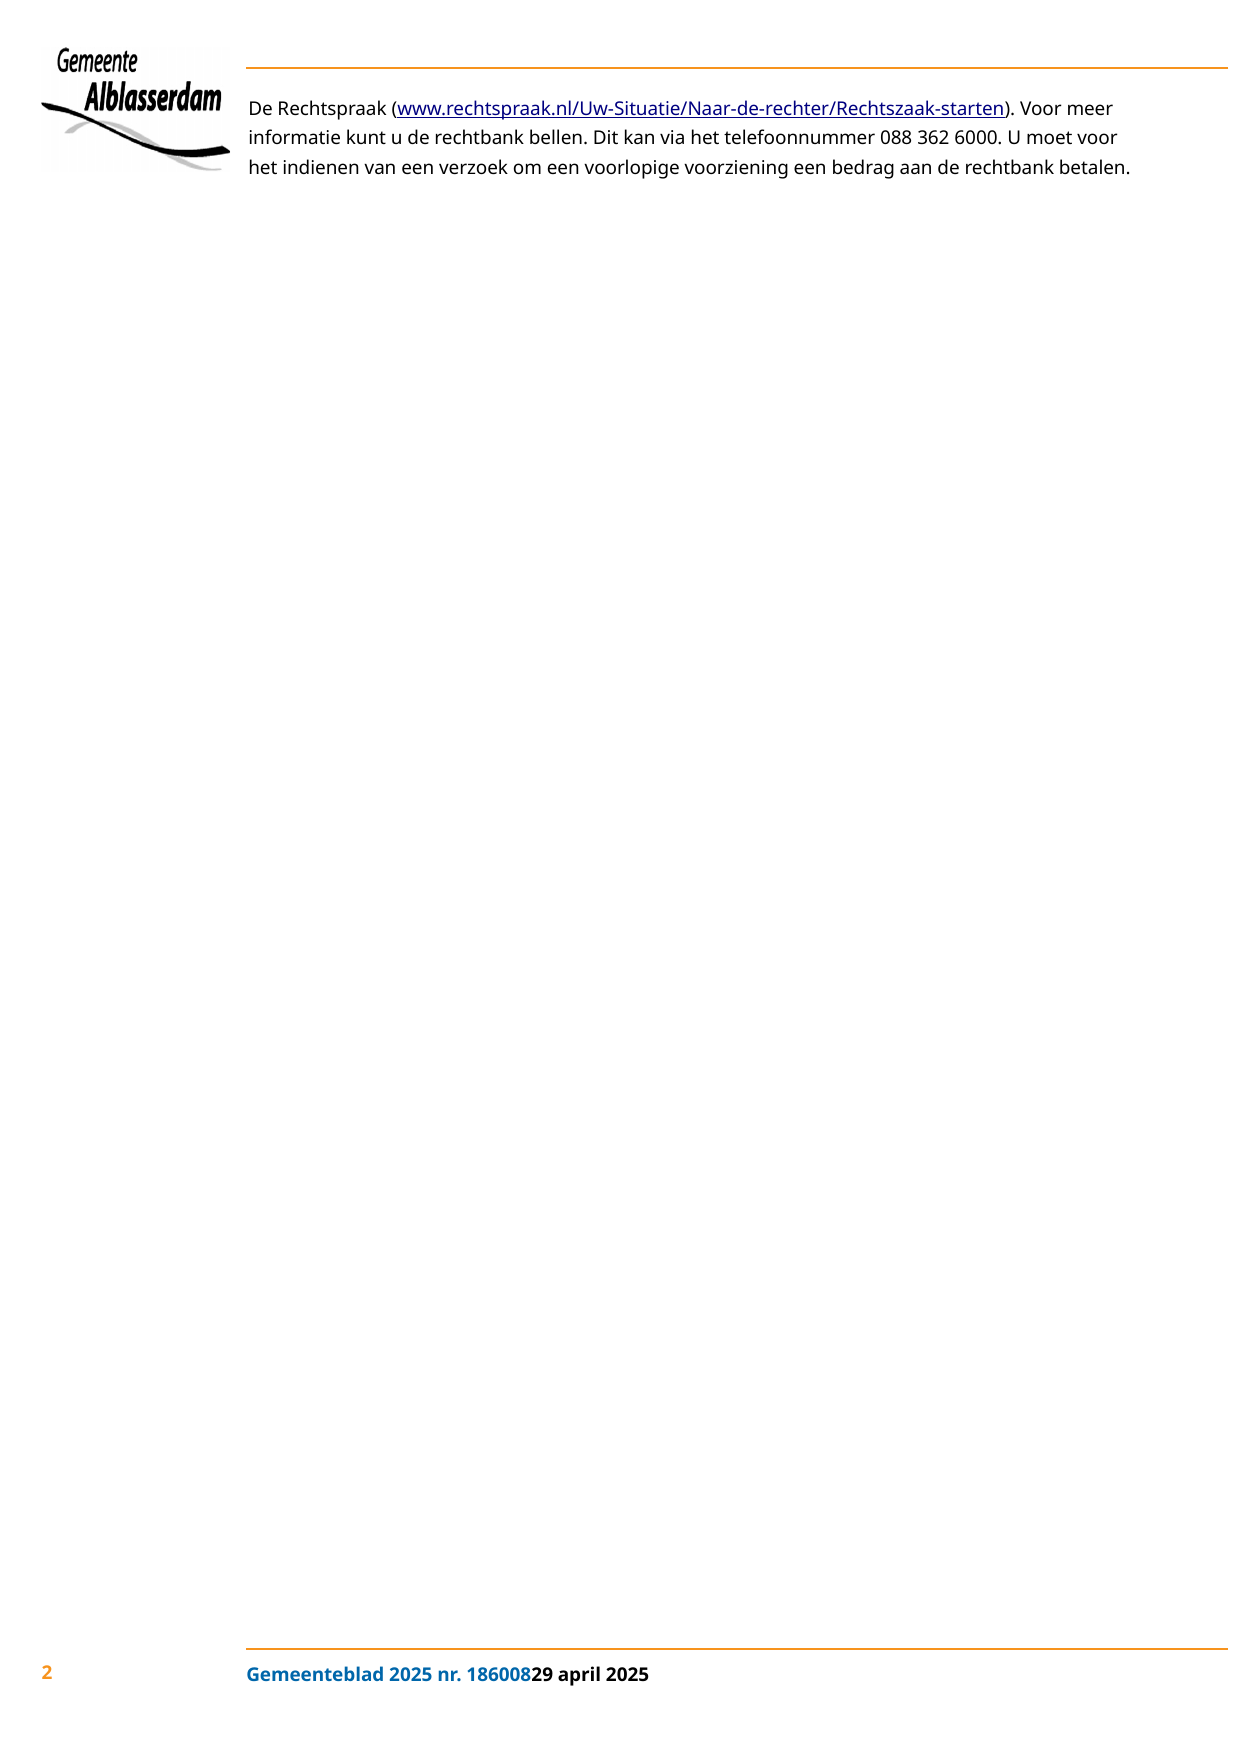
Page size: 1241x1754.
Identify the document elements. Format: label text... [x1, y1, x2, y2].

picture [41, 47, 231, 172]
text De Rechtspraak (www.rechtspraak.nl/Uw-Situatie/Naar-de-rechter/Rechtszaak-starten). Voor meer informatie kunt u de rechtbank bellen. Dit kan via het telefoonnummer 088 362 6000. U moet voor het indienen van een verzoek om een voorlopige voorziening een bedrag aan de rechtbank betalen. [248, 95, 1152, 180]
